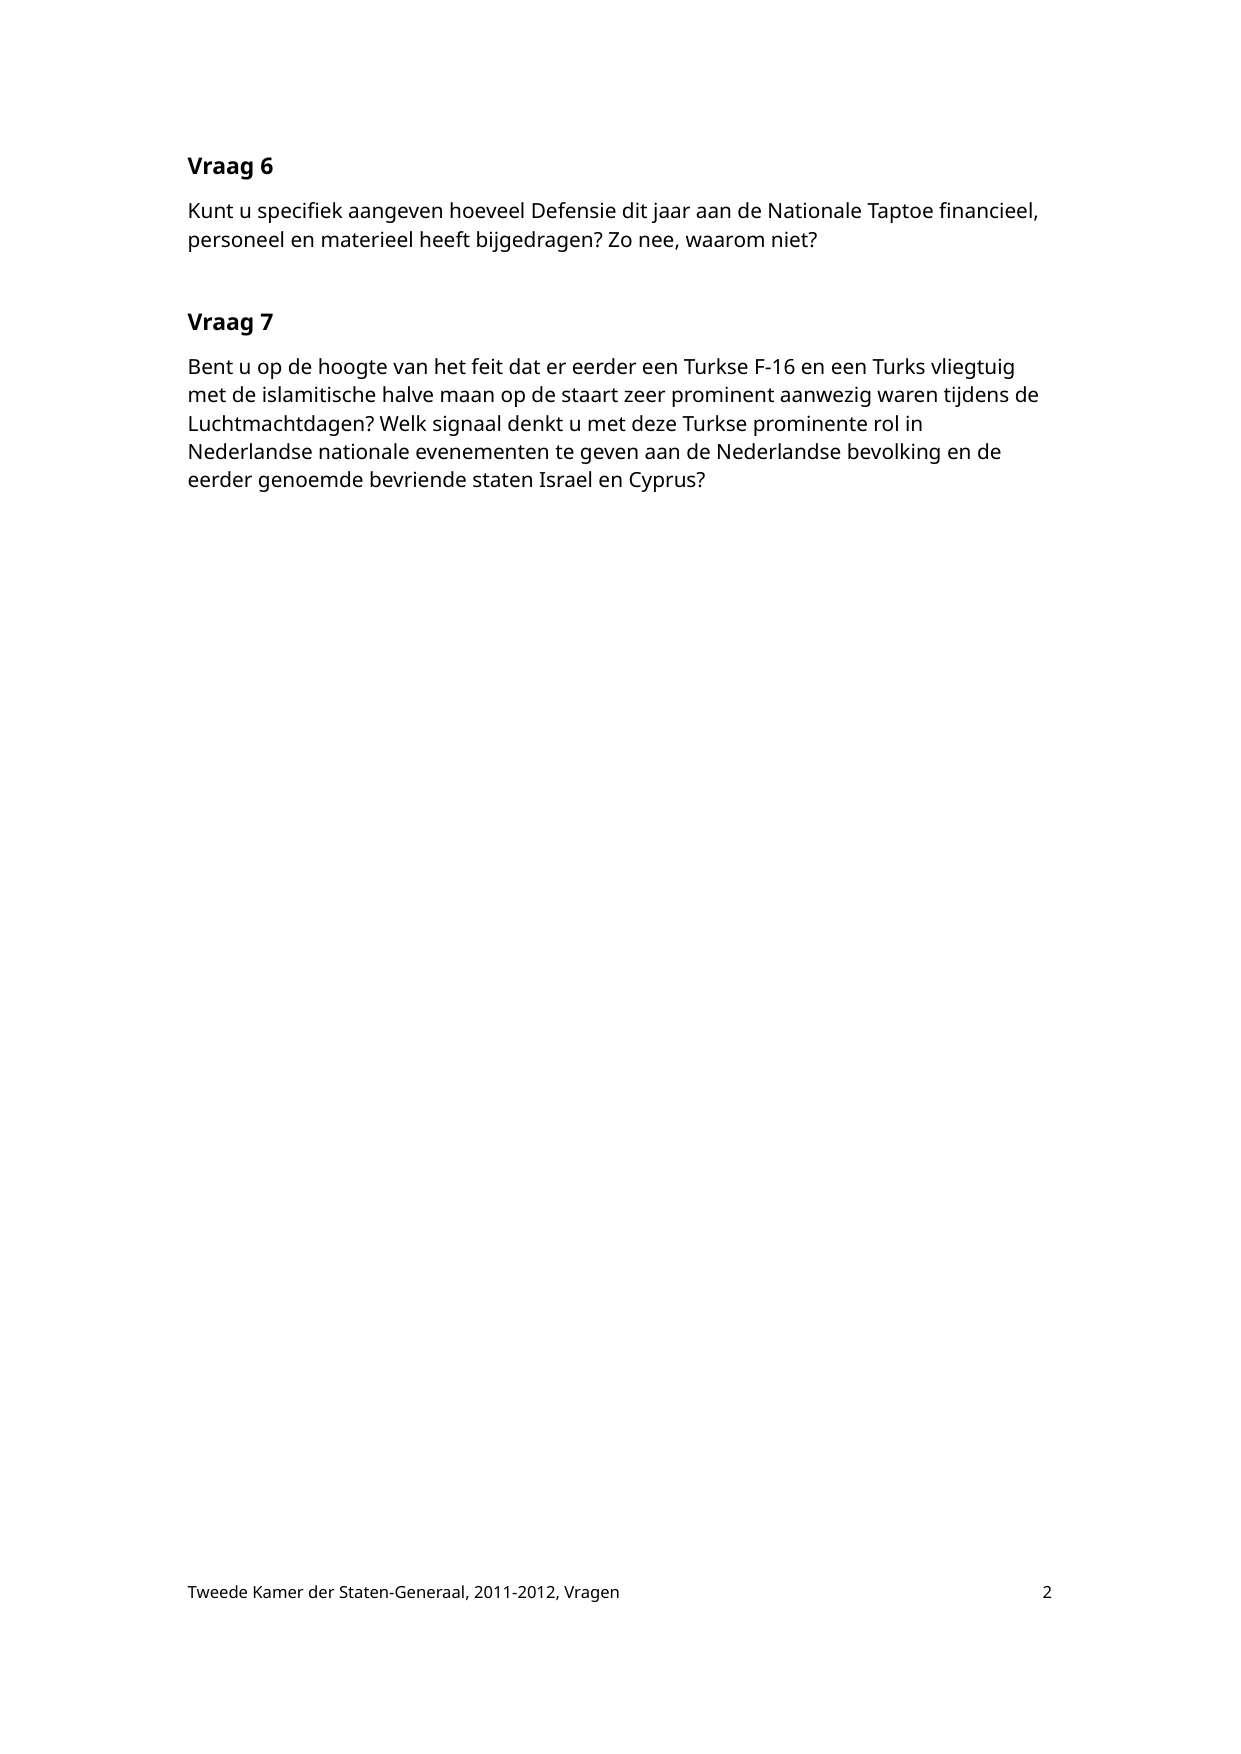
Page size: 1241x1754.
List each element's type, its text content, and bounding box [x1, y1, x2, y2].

text Kunt u specifiek aangeven hoeveel Defensie dit jaar aan de Nationale Taptoe financieel, personeel en materieel heeft bijgedragen? Zo nee, waarom niet? [187, 196, 1053, 253]
text Bent u op de hoogte van het feit dat er eerder een Turkse F-16 en een Turks vliegtuig met de islamitische halve maan op de staart zeer prominent aanwezig waren tijdens de Luchtmachtdagen? Welk signaal denkt u met deze Turkse prominente rol in Nederlandse nationale evenementen te geven aan de Nederlandse bevolking en de eerder genoemde bevriende staten Israel en Cyprus? [187, 352, 1053, 494]
subtitle Vraag 6 [187, 150, 1053, 181]
subtitle Vraag 7 [187, 306, 1053, 337]
